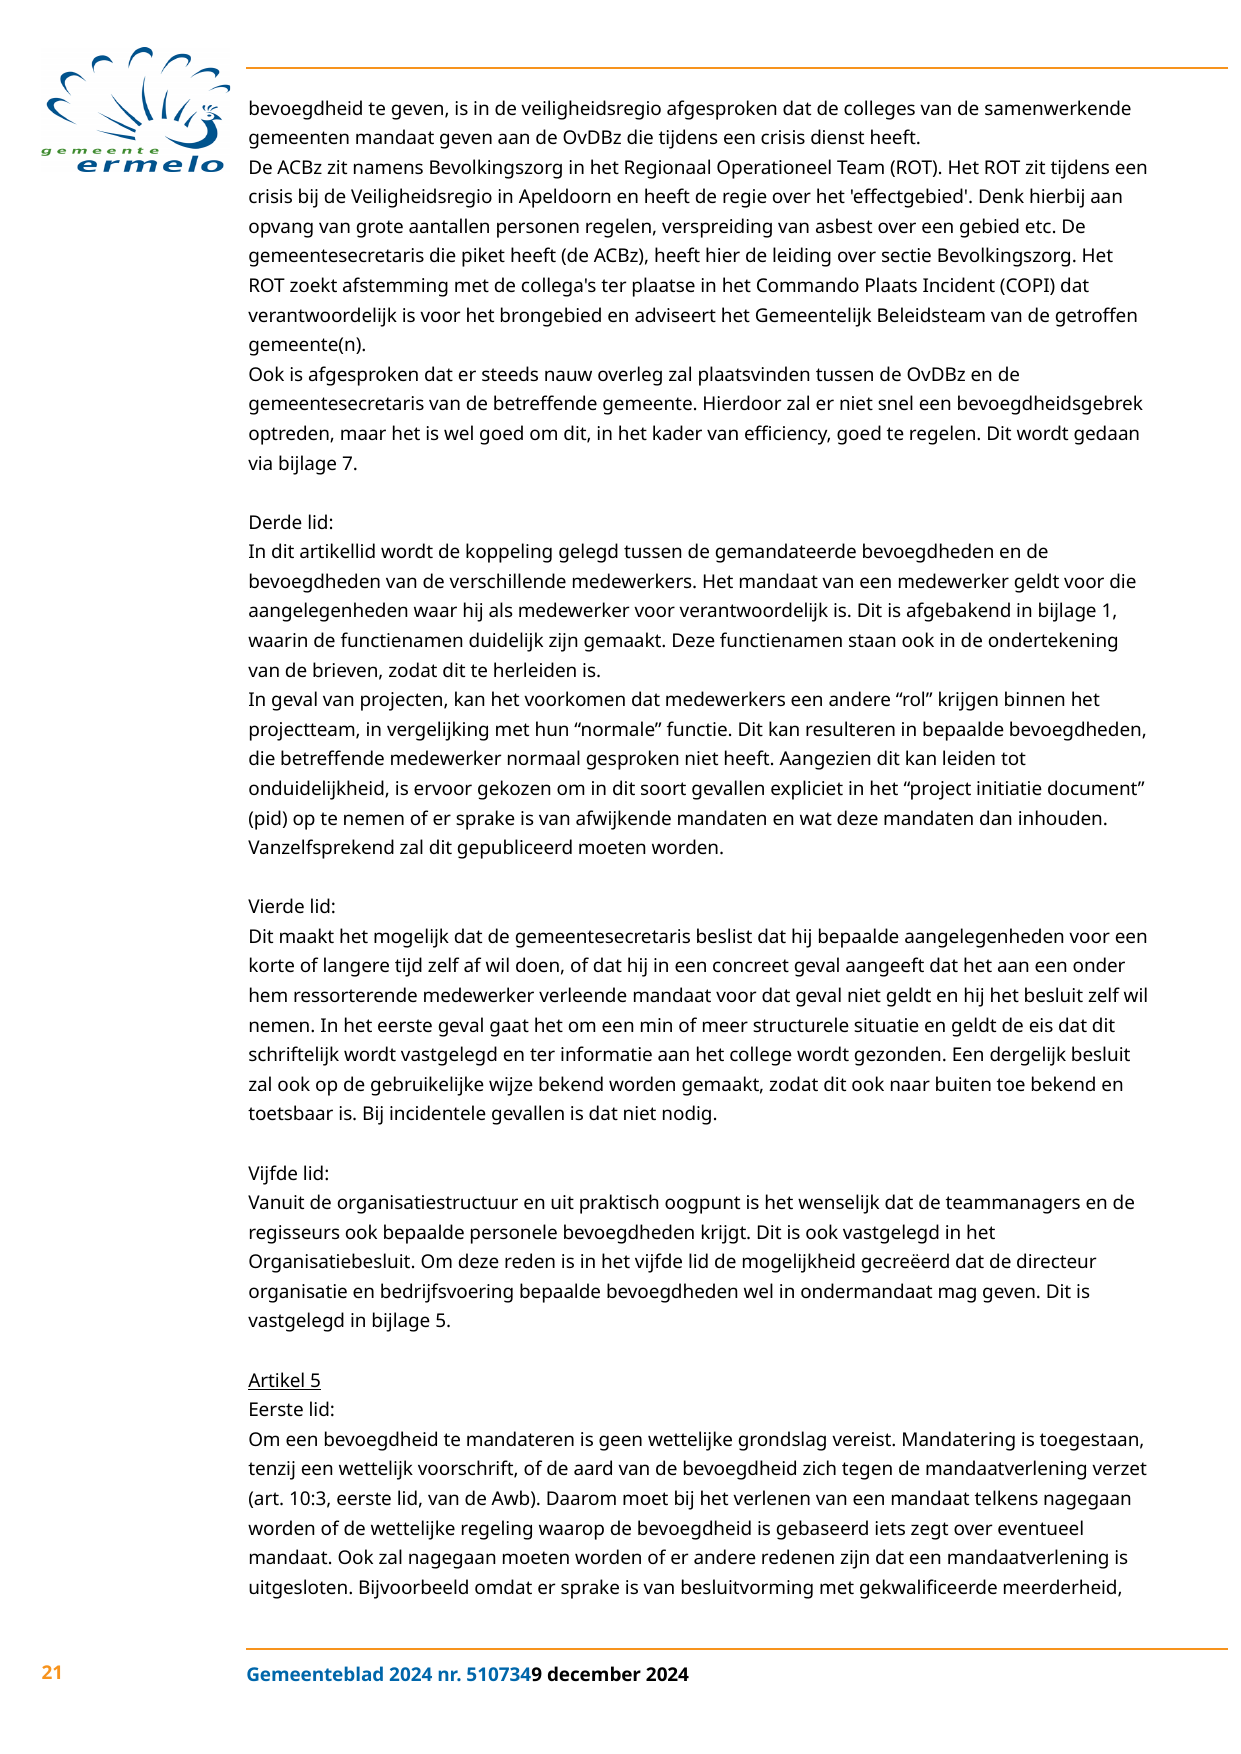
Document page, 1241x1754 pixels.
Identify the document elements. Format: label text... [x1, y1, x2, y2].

text Vijfde lid: [248, 1160, 1152, 1186]
text De ACBz zit namens Bevolkingszorg in het Regionaal Operationeel Team (ROT). Het ROT zit tijdens een crisis bij de Veiligheidsregio in Apeldoorn en heeft de regie over het 'effectgebied'. Denk hierbij aan opvang van grote aantallen personen regelen, verspreiding van asbest over een gebied etc. De gemeentesecretaris die piket heeft (de ACBz), heeft hier de leiding over sectie Bevolkingszorg. Het ROT zoekt afstemming met de collega's ter plaatse in het Commando Plaats Incident (COPI) dat verantwoordelijk is voor het brongebied en adviseert het Gemeentelijk Beleidsteam van de getroffen gemeente(n). [248, 154, 1152, 357]
text Ook is afgesproken dat er steeds nauw overleg zal plaatsvinden tussen de OvDBz en de gemeentesecretaris van de betreffende gemeente. Hierdoor zal er niet snel een bevoegdheidsgebrek optreden, maar het is wel goed om dit, in het kader van efficiency, goed te regelen. Dit wordt gedaan via bijlage 7. [248, 361, 1152, 476]
text In geval van projecten, kan het voorkomen dat medewerkers een andere “rol” krijgen binnen het projectteam, in vergelijking met hun “normale” functie. Dit kan resulteren in bepaalde bevoegdheden, die betreffende medewerker normaal gesproken niet heeft. Aangezien dit kan leiden tot onduidelijkheid, is ervoor gekozen om in dit soort gevallen expliciet in het “project initiatie document” (pid) op te nemen of er sprake is van afwijkende mandaten en wat deze mandaten dan inhouden. Vanzelfsprekend zal dit gepubliceerd moeten worden. [248, 686, 1152, 860]
text Artikel 5 [248, 1367, 1152, 1393]
text In dit artikellid wordt de koppeling gelegd tussen de gemandateerde bevoegdheden en de bevoegdheden van de verschillende medewerkers. Het mandaat van een medewerker geldt voor die aangelegenheden waar hij als medewerker voor verantwoordelijk is. Dit is afgebakend in bijlage 1, waarin de functienamen duidelijk zijn gemaakt. Deze functienamen staan ook in de ondertekening van de brieven, zodat dit te herleiden is. [248, 538, 1152, 683]
picture [41, 47, 231, 172]
text Om een bevoegdheid te mandateren is geen wettelijke grondslag vereist. Mandatering is toegestaan, tenzij een wettelijk voorschrift, of de aard van de bevoegdheid zich tegen de mandaatverlening verzet (art. 10:3, eerste lid, van de Awb). Daarom moet bij het verlenen van een mandaat telkens nagegaan worden of de wettelijke regeling waarop de bevoegdheid is gebaseerd iets zegt over eventueel mandaat. Ook zal nagegaan moeten worden of er andere redenen zijn dat een mandaatverlening is uitgesloten. Bijvoorbeeld omdat er sprake is van besluitvorming met gekwalificeerde meerderheid, [248, 1426, 1152, 1600]
text Dit maakt het mogelijk dat de gemeentesecretaris beslist dat hij bepaalde aangelegenheden voor een korte of langere tijd zelf af wil doen, of dat hij in een concreet geval aangeeft dat het aan een onder hem ressorterende medewerker verleende mandaat voor dat geval niet geldt en hij het besluit zelf wil nemen. In het eerste geval gaat het om een min of meer structurele situatie en geldt de eis dat dit schriftelijk wordt vastgelegd en ter informatie aan het college wordt gezonden. Een dergelijk besluit zal ook op de gebruikelijke wijze bekend worden gemaakt, zodat dit ook naar buiten toe bekend en toetsbaar is. Bij incidentele gevallen is dat niet nodig. [248, 923, 1152, 1126]
text Vanuit de organisatiestructuur en uit praktisch oogpunt is het wenselijk dat de teammanagers en de regisseurs ook bepaalde personele bevoegdheden krijgt. Dit is ook vastgelegd in het Organisatiebesluit. Om deze reden is in het vijfde lid de mogelijkheid gecreëerd dat de directeur organisatie en bedrijfsvoering bepaalde bevoegdheden wel in ondermandaat mag geven. Dit is vastgelegd in bijlage 5. [248, 1189, 1152, 1333]
text Derde lid: [248, 509, 1152, 535]
text Eerste lid: [248, 1396, 1152, 1422]
text Vierde lid: [248, 893, 1152, 919]
text bevoegdheid te geven, is in de veiligheidsregio afgesproken dat de colleges van de samenwerkende gemeenten mandaat geven aan de OvDBz die tijdens een crisis dienst heeft. [248, 95, 1152, 150]
